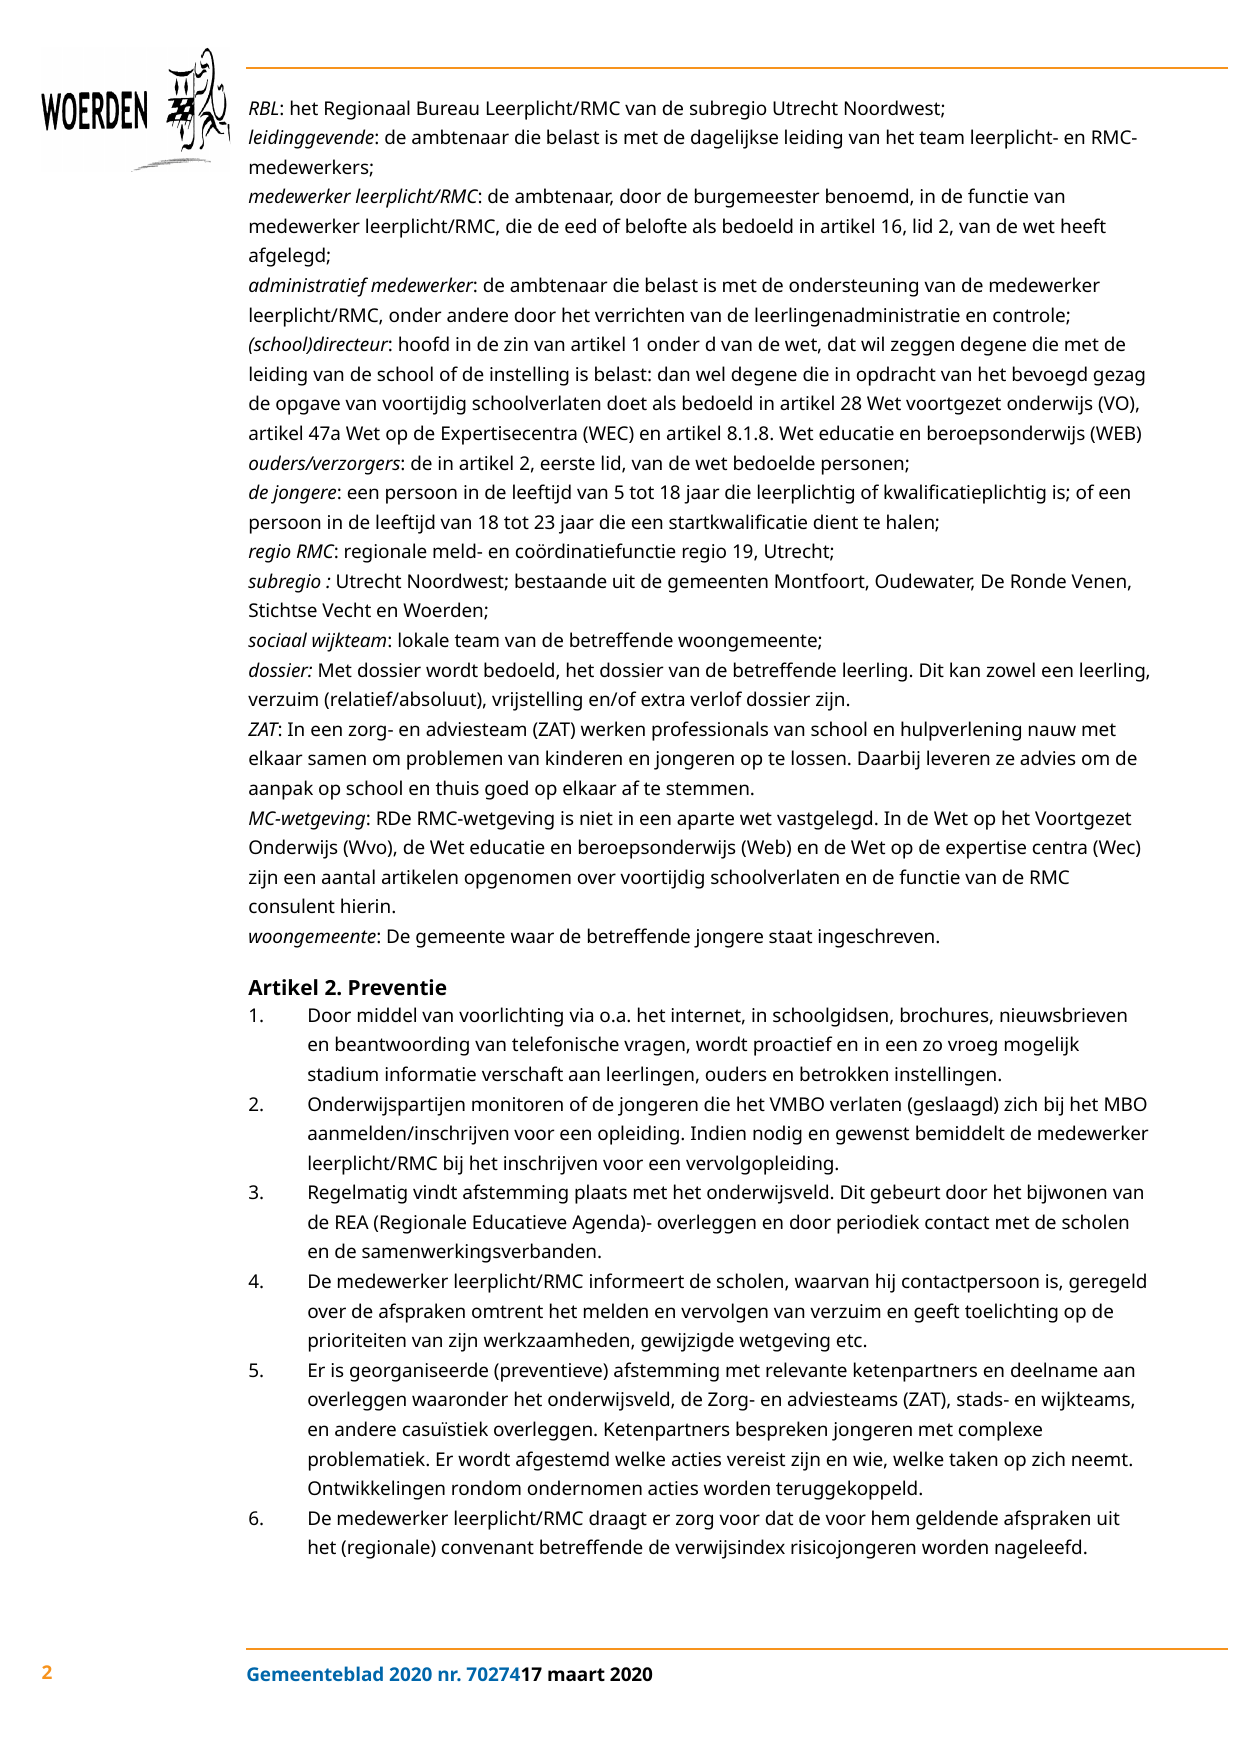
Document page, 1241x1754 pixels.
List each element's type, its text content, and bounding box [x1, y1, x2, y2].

text administratief medewerker: de ambtenaar die belast is met de ondersteuning van de medewerker leerplicht/RMC, onder andere door het verrichten van de leerlingenadministratie en controle; [248, 272, 1152, 328]
list Er is georganiseerde (preventieve) afstemming met relevante ketenpartners en deelname aan overleggen waaronder het onderwijsveld, de Zorg- en adviesteams (ZAT), stads- en wijkteams, en andere casuïstiek overleggen. Ketenpartners bespreken jongeren met complexe problematiek. Er wordt afgestemd welke acties vereist zijn en wie, welke taken op zich neemt. Ontwikkelingen rondom ondernomen acties worden teruggekoppeld. [248, 1357, 1152, 1501]
text regio RMC: regionale meld- en coördinatiefunctie regio 19, Utrecht; [248, 538, 1152, 564]
text subregio : Utrecht Noordwest; bestaande uit de gemeenten Montfoort, Oudewater, De Ronde Venen, Stichtse Vecht en Woerden; [248, 568, 1152, 623]
text ouders/verzorgers: de in artikel 2, eerste lid, van de wet bedoelde personen; [248, 450, 1152, 476]
list Regelmatig vindt afstemming plaats met het onderwijsveld. Dit gebeurt door het bijwonen van de REA (Regionale Educatieve Agenda)- overleggen en door periodiek contact met de scholen en de samenwerkingsverbanden. [248, 1179, 1152, 1264]
text (school)directeur: hoofd in de zin van artikel 1 onder d van de wet, dat wil zeggen degene die met de leiding van de school of de instelling is belast: dan wel degene die in opdracht van het bevoegd gezag de opgave van voortijdig schoolverlaten doet als bedoeld in artikel 28 Wet voortgezet onderwijs (VO), artikel 47a Wet op de Expertisecentra (WEC) en artikel 8.1.8. Wet educatie en beroepsonderwijs (WEB) [248, 331, 1152, 446]
text sociaal wijkteam: lokale team van de betreffende woongemeente; [248, 627, 1152, 653]
list Door middel van voorlichting via o.a. het internet, in schoolgidsen, brochures, nieuwsbrieven en beantwoording van telefonische vragen, wordt proactief en in een zo vroeg mogelijk stadium informatie verschaft aan leerlingen, ouders en betrokken instellingen. [248, 1002, 1152, 1087]
list Onderwijspartijen monitoren of de jongeren die het VMBO verlaten (geslaagd) zich bij het MBO aanmelden/inschrijven voor een opleiding. Indien nodig en gewenst bemiddelt de medewerker leerplicht/RMC bij het inschrijven voor een vervolgopleiding. [248, 1091, 1152, 1176]
text RBL: het Regionaal Bureau Leerplicht/RMC van de subregio Utrecht Noordwest; [248, 95, 1152, 121]
text de jongere: een persoon in de leeftijd van 5 tot 18 jaar die leerplichtig of kwalificatieplichtig is; of een persoon in de leeftijd van 18 tot 23 jaar die een startkwalificatie dient te halen; [248, 479, 1152, 535]
text woongemeente: De gemeente waar de betreffende jongere staat ingeschreven. [248, 923, 1152, 949]
picture [41, 47, 231, 172]
text dossier: Met dossier wordt bedoeld, het dossier van de betreffende leerling. Dit kan zowel een leerling, verzuim (relatief/absoluut), vrijstelling en/of extra verlof dossier zijn. [248, 657, 1152, 712]
list De medewerker leerplicht/RMC informeert de scholen, waarvan hij contactpersoon is, geregeld over de afspraken omtrent het melden en vervolgen van verzuim en geeft toelichting op de prioriteiten van zijn werkzaamheden, gewijzigde wetgeving etc. [248, 1268, 1152, 1353]
text leidinggevende: de ambtenaar die belast is met de dagelijkse leiding van het team leerplicht- en RMC-medewerkers; [248, 124, 1152, 180]
text MC-wetgeving: RDe RMC-wetgeving is niet in een aparte wet vastgelegd. In de Wet op het Voortgezet Onderwijs (Wvo), de Wet educatie en beroepsonderwijs (Web) en de Wet op de expertise centra (Wec) zijn een aantal artikelen opgenomen over voortijdig schoolverlaten en de functie van de RMC consulent hierin. [248, 805, 1152, 919]
text ZAT: In een zorg- en adviesteam (ZAT) werken professionals van school en hulpverlening nauw met elkaar samen om problemen van kinderen en jongeren op te lossen. Daarbij leveren ze advies om de aanpak op school en thuis goed op elkaar af te stemmen. [248, 716, 1152, 801]
text medewerker leerplicht/RMC: de ambtenaar, door de burgemeester benoemd, in de functie van medewerker leerplicht/RMC, die de eed of belofte als bedoeld in artikel 16, lid 2, van de wet heeft afgelegd; [248, 183, 1152, 268]
text Artikel 2. Preventie [248, 973, 1152, 1002]
list De medewerker leerplicht/RMC draagt er zorg voor dat de voor hem geldende afspraken uit het (regionale) convenant betreffende de verwijsindex risicojongeren worden nageleefd. [248, 1505, 1152, 1560]
